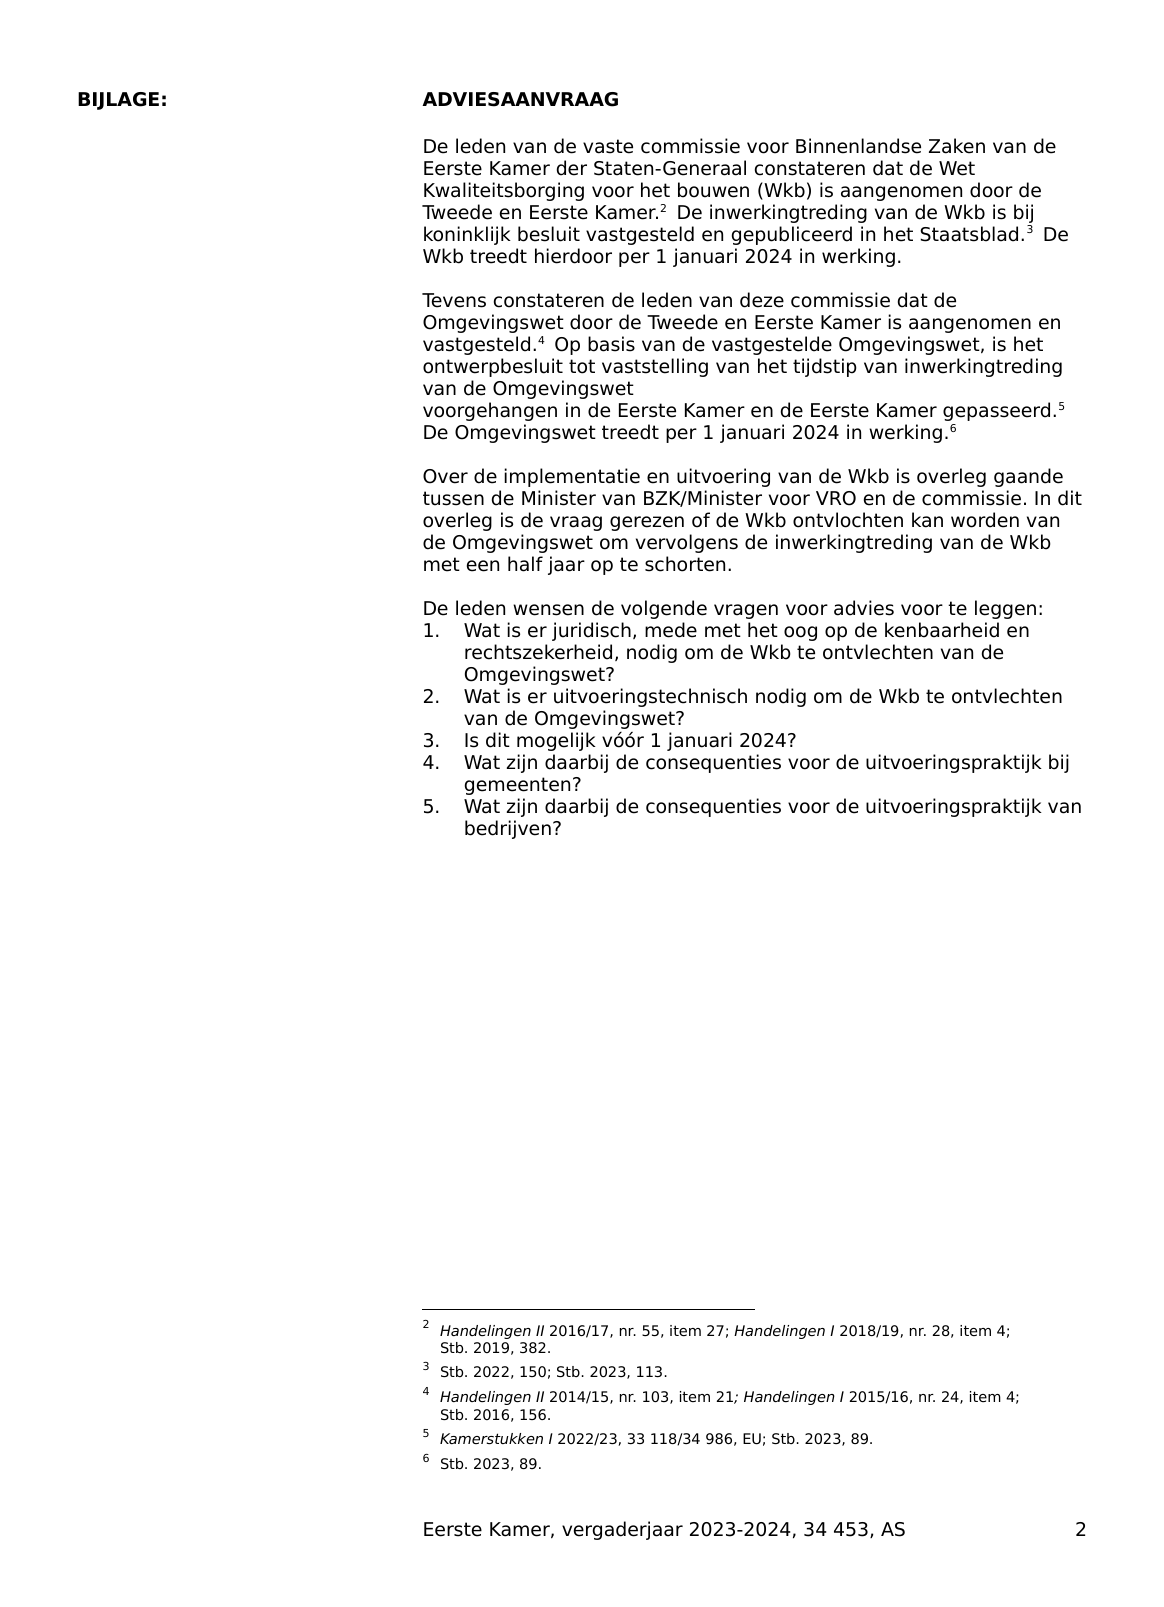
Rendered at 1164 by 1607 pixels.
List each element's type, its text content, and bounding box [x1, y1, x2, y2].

text De leden wensen de volgende vragen voor advies voor te leggen: [422, 598, 1087, 620]
text Handelingen II 2016/17, nr. 55, item 27; Handelingen I 2018/19, nr. 28, item 4; Stb. 2019, 382. [422, 1318, 1087, 1357]
text 2. Wat is er uitvoeringstechnisch nodig om de Wkb te ontvlechten van de Omgevingswet? [422, 686, 1087, 730]
text voorgehangen in de Eerste Kamer en de Eerste Kamer gepasseerd. De Omgevingswet treedt per 1 januari 2024 in werking. [422, 400, 1087, 444]
text Tevens constateren de leden van deze commissie dat de Omgevingswet door de Tweede en Eerste Kamer is aangenomen en vastgesteld. Op basis van de vastgestelde Omgevingswet, is het ontwerpbesluit tot vaststelling van het tijdstip van inwerkingtreding van de Omgevingswet [422, 290, 1087, 400]
subtitle BIJLAGE: ADVIESAANVRAAG [77, 89, 1087, 111]
text Handelingen II 2014/15, nr. 103, item 21; Handelingen I 2015/16, nr. 24, item 4; Stb. 2016, 156. [422, 1385, 1087, 1424]
text 1. Wat is er juridisch, mede met het oog op de kenbaarheid en rechtszekerheid, nodig om de Wkb te ontvlechten van de Omgevingswet? [422, 620, 1087, 686]
text Kamerstukken I 2022/23, 33 118/34 986, EU; Stb. 2023, 89. [422, 1427, 1087, 1449]
text Stb. 2023, 89. [422, 1452, 1087, 1474]
text 4. Wat zijn daarbij de consequenties voor de uitvoeringspraktijk bij gemeenten? [422, 752, 1087, 796]
text Over de implementatie en uitvoering van de Wkb is overleg gaande tussen de Minister van BZK/Minister voor VRO en de commissie. In dit overleg is de vraag gerezen of de Wkb ontvlochten kan worden van de Omgevingswet om vervolgens de inwerkingtreding van de Wkb met een half jaar op te schorten. [422, 466, 1087, 576]
text 5. Wat zijn daarbij de consequenties voor de uitvoeringspraktijk van bedrijven? [422, 796, 1087, 840]
text Stb. 2022, 150; Stb. 2023, 113. [422, 1360, 1087, 1382]
text 3. Is dit mogelijk vóór 1 januari 2024? [422, 730, 1087, 752]
text De leden van de vaste commissie voor Binnenlandse Zaken van de Eerste Kamer der Staten-Generaal constateren dat de Wet Kwaliteitsborging voor het bouwen (Wkb) is aangenomen door de Tweede en Eerste Kamer. De inwerkingtreding van de Wkb is bij koninklijk besluit vastgesteld en gepubliceerd in het Staatsblad. De Wkb treedt hierdoor per 1 januari 2024 in werking. [422, 136, 1087, 268]
